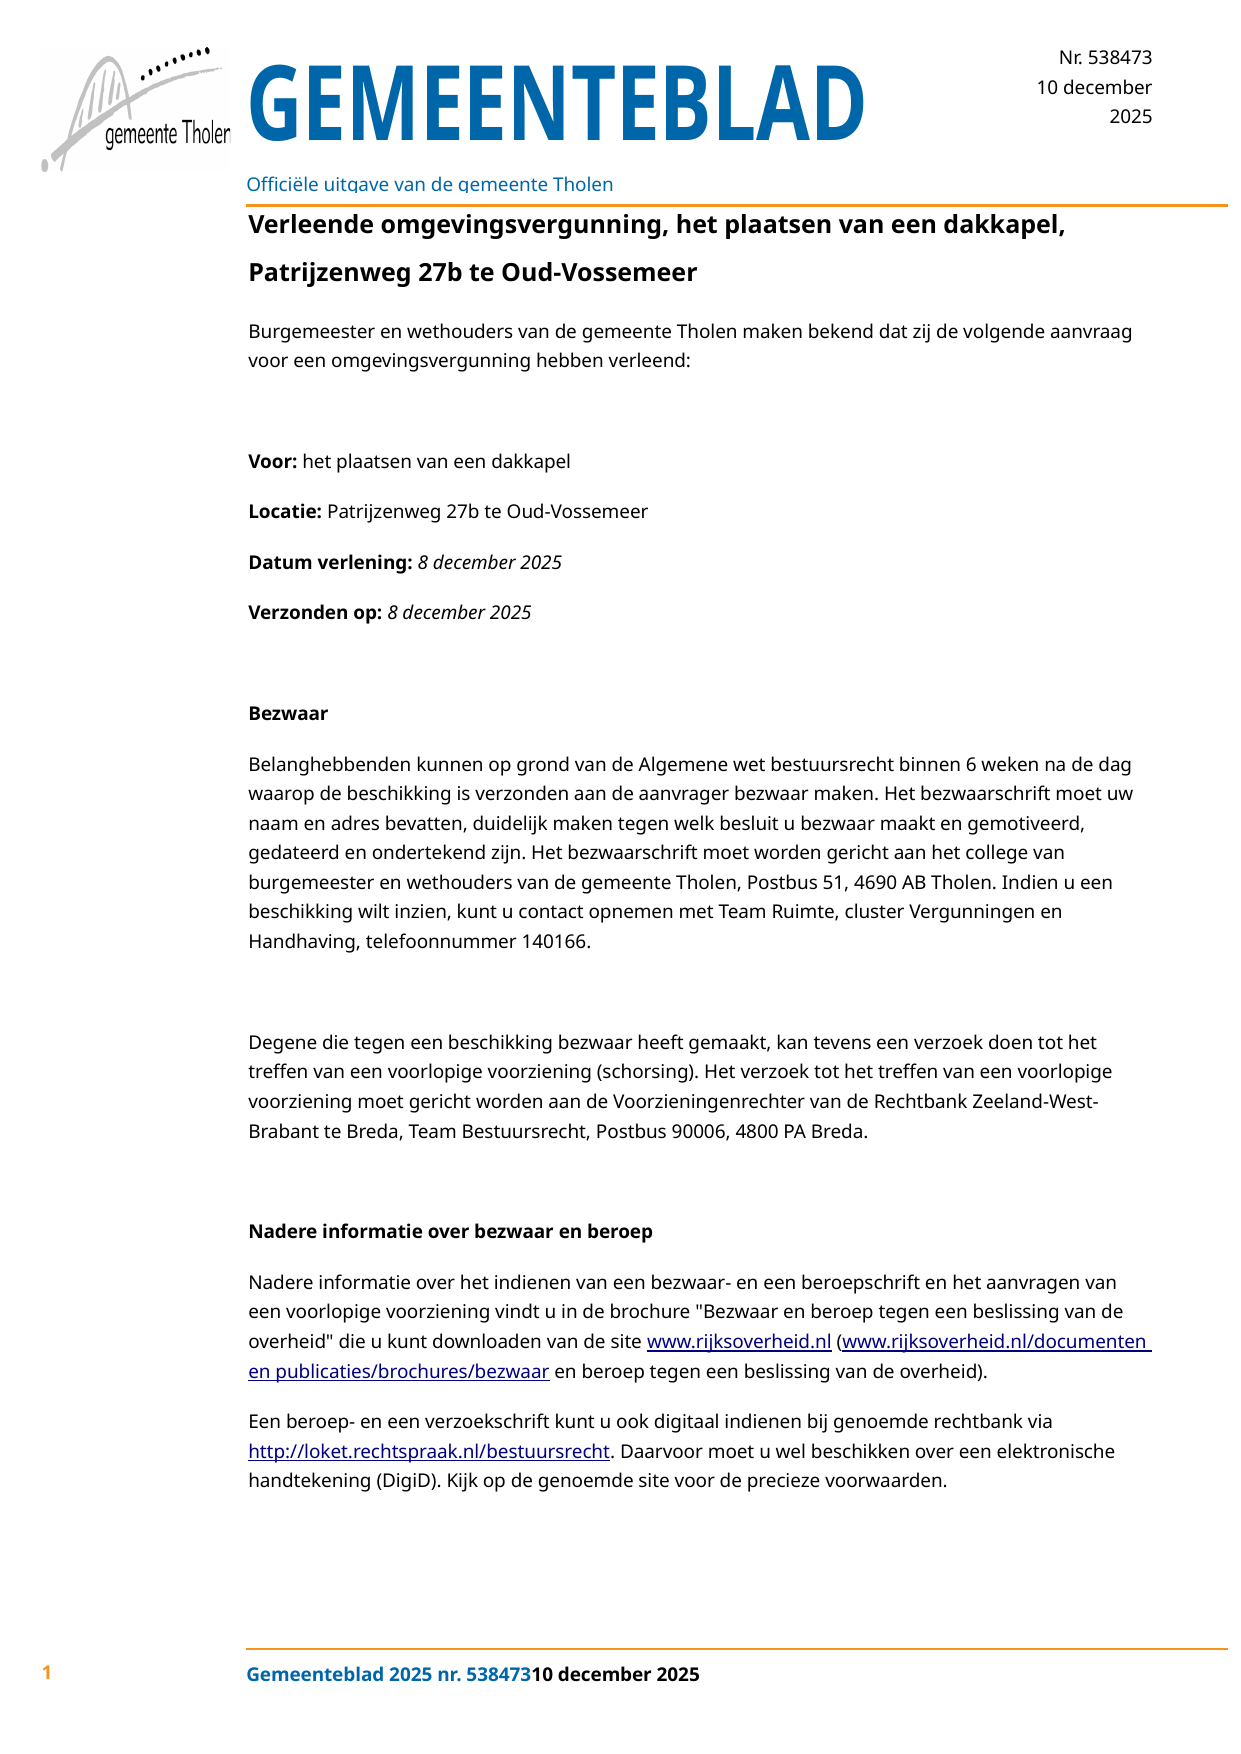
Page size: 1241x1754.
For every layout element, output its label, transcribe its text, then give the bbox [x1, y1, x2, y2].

text Een beroep- en een verzoekschrift kunt u ook digitaal indienen bij genoemde rechtbank via http://loket.rechtspraak.nl/bestuursrecht. Daarvoor moet u wel beschikken over een elektronische handtekening (DigiD). Kijk op de genoemde site voor de precieze voorwaarden. [248, 1408, 1152, 1493]
text Burgemeester en wethouders van de gemeente Tholen maken bekend dat zij de volgende aanvraag voor een omgevingsvergunning hebben verleend: [248, 318, 1152, 373]
text Datum verlening: 8 december 2025 [248, 549, 1152, 575]
text Locatie: Patrijzenweg 27b te Oud-Vossemeer [248, 499, 1152, 524]
text Degene die tegen een beschikking bezwaar heeft gemaakt, kan tevens een verzoek doen tot het treffen van een voorlopige voorziening (schorsing). Het verzoek tot het treffen van een voorlopige voorziening moet gericht worden aan de Voorzieningenrechter van de Rechtbank Zeeland-West-Brabant te Breda, Team Bestuursrecht, Postbus 90006, 4800 PA Breda. [248, 1029, 1152, 1144]
text Nadere informatie over het indienen van een bezwaar- en een beroepschrift en het aanvragen van een voorlopige voorziening vindt u in de brochure "Bezwaar en beroep tegen een beslissing van de overheid" die u kunt downloaden van de site www.rijksoverheid.nl (www.rijksoverheid.nl/documenten en publicaties/brochures/bezwaar en beroep tegen een beslissing van de overheid). [248, 1269, 1152, 1384]
text Voor: het plaatsen van een dakkapel [248, 448, 1152, 474]
picture [41, 47, 231, 172]
text Verleende omgevingsvergunning, het plaatsen van een dakkapel, Patrijzenweg 27b te Oud-Vossemeer [248, 207, 1152, 288]
text Belanghebbenden kunnen op grond van de Algemene wet bestuursrecht binnen 6 weken na de dag waarop de beschikking is verzonden aan de aanvrager bezwaar maken. Het bezwaarschrift moet uw naam en adres bevatten, duidelijk maken tegen welk besluit u bezwaar maakt en gemotiveerd, gedateerd en ondertekend zijn. Het bezwaarschrift moet worden gericht aan het college van burgemeester en wethouders van de gemeente Tholen, Postbus 51, 4690 AB Tholen. Indien u een beschikking wilt inzien, kunt u contact opnemen met Team Ruimte, cluster Vergunningen en Handhaving, telefoonnummer 140166. [248, 751, 1152, 954]
text Bezwaar [248, 700, 1152, 726]
text Nadere informatie over bezwaar en beroep [248, 1219, 1152, 1244]
text Verzonden op: 8 december 2025 [248, 599, 1152, 625]
